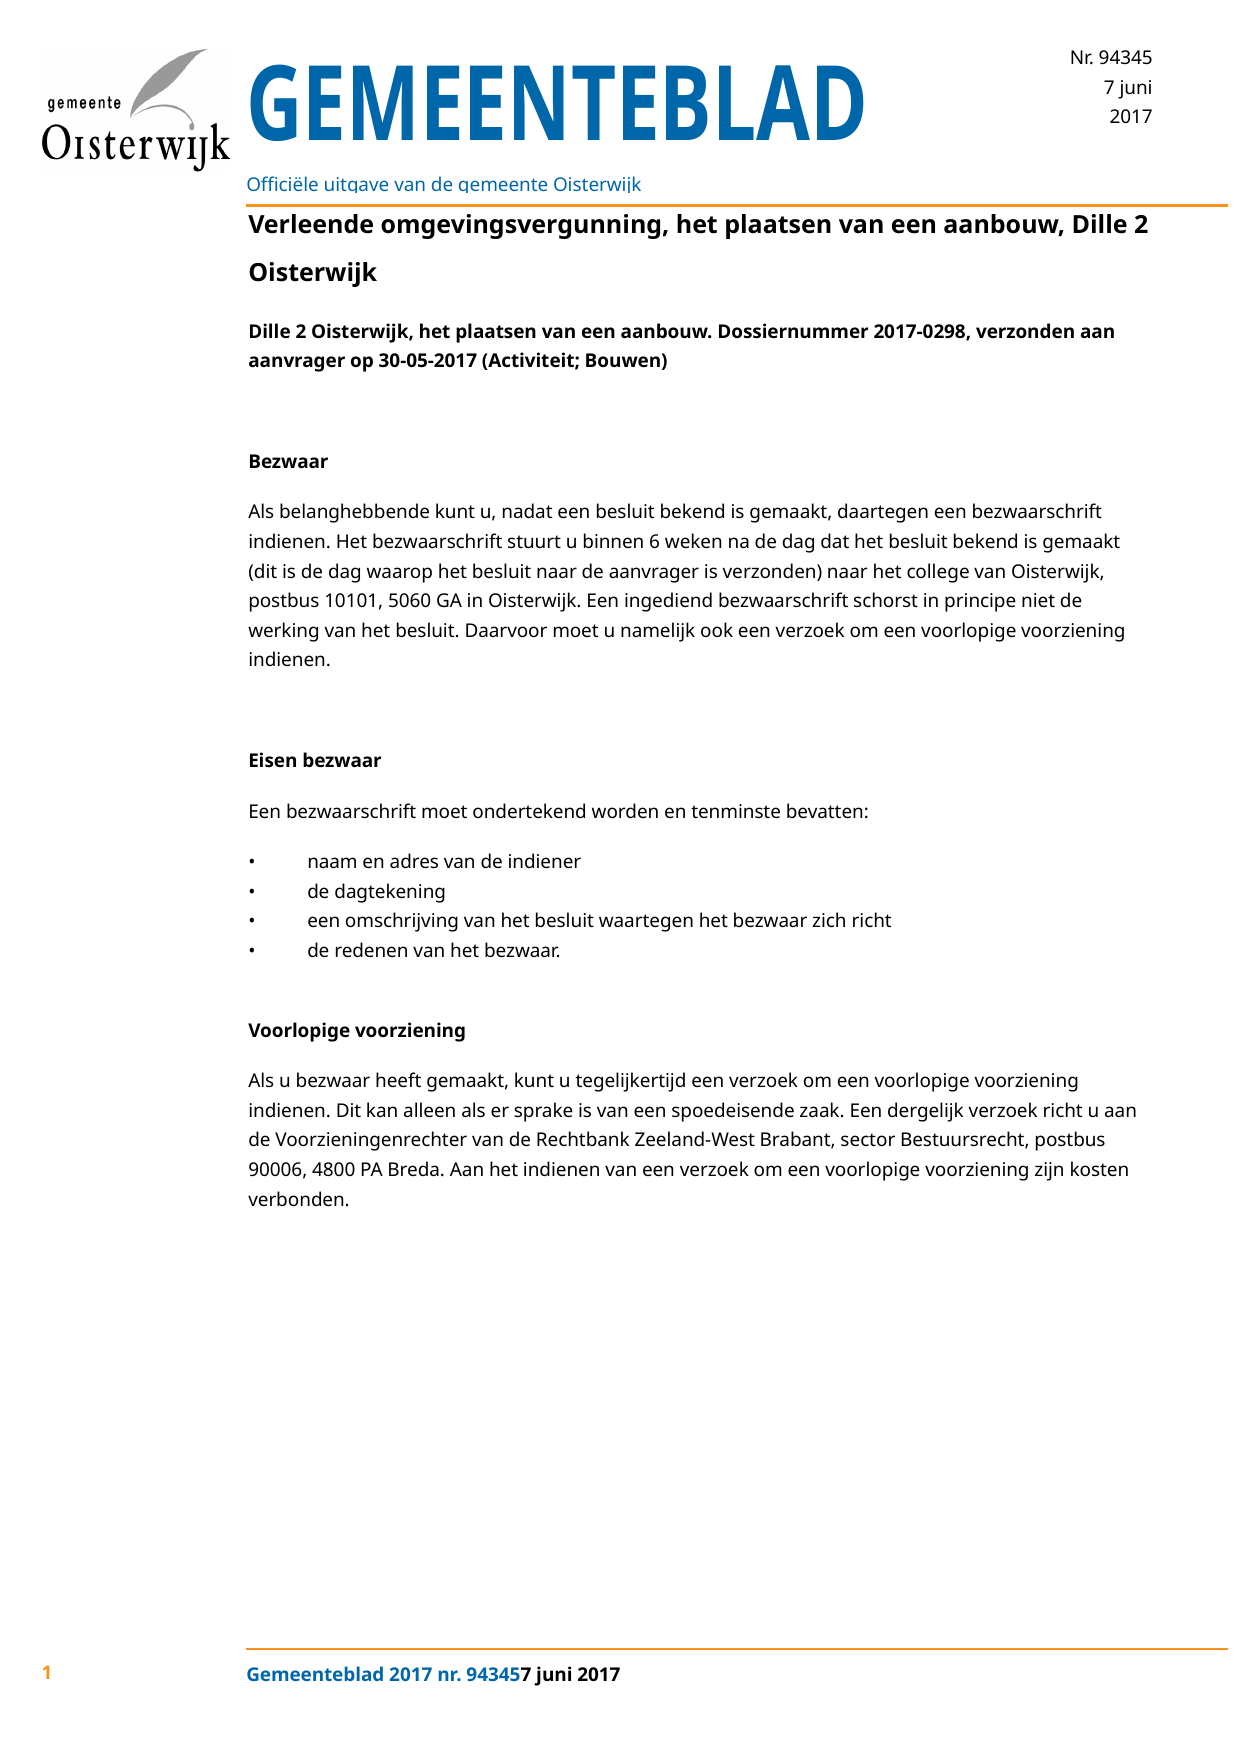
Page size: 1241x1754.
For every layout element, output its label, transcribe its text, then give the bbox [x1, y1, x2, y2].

list de dagtekening [248, 878, 1152, 904]
text Bezwaar [248, 448, 1152, 474]
text Dille 2 Oisterwijk, het plaatsen van een aanbouw. Dossiernummer 2017-0298, verzonden aan aanvrager op 30-05-2017 (Activiteit; Bouwen) [248, 318, 1152, 373]
list naam en adres van de indiener [248, 848, 1152, 874]
text Voorlopige voorziening [248, 1017, 1152, 1043]
text Als belanghebbende kunt u, nadat een besluit bekend is gemaakt, daartegen een bezwaarschrift indienen. Het bezwaarschrift stuurt u binnen 6 weken na de dag dat het besluit bekend is gemaakt (dit is de dag waarop het besluit naar de aanvrager is verzonden) naar het college van Oisterwijk, postbus 10101, 5060 GA in Oisterwijk. Een ingediend bezwaarschrift schorst in principe niet de werking van het besluit. Daarvoor moet u namelijk ook een verzoek om een voorlopige voorziening indienen. [248, 499, 1152, 672]
list de redenen van het bezwaar. [248, 937, 1152, 963]
text Verleende omgevingsvergunning, het plaatsen van een aanbouw, Dille 2 Oisterwijk [248, 207, 1152, 288]
list een omschrijving van het besluit waartegen het bezwaar zich richt [248, 907, 1152, 933]
text Als u bezwaar heeft gemaakt, kunt u tegelijkertijd een verzoek om een voorlopige voorziening indienen. Dit kan alleen als er sprake is van een spoedeisende zaak. Een dergelijk verzoek richt u aan de Voorzieningenrechter van de Rechtbank Zeeland-West Brabant, sector Bestuursrecht, postbus 90006, 4800 PA Breda. Aan het indienen van een verzoek om een voorlopige voorziening zijn kosten verbonden. [248, 1067, 1152, 1212]
text Eisen bezwaar [248, 747, 1152, 773]
text Een bezwaarschrift moet ondertekend worden en tenminste bevatten: [248, 798, 1152, 824]
picture [41, 47, 231, 172]
